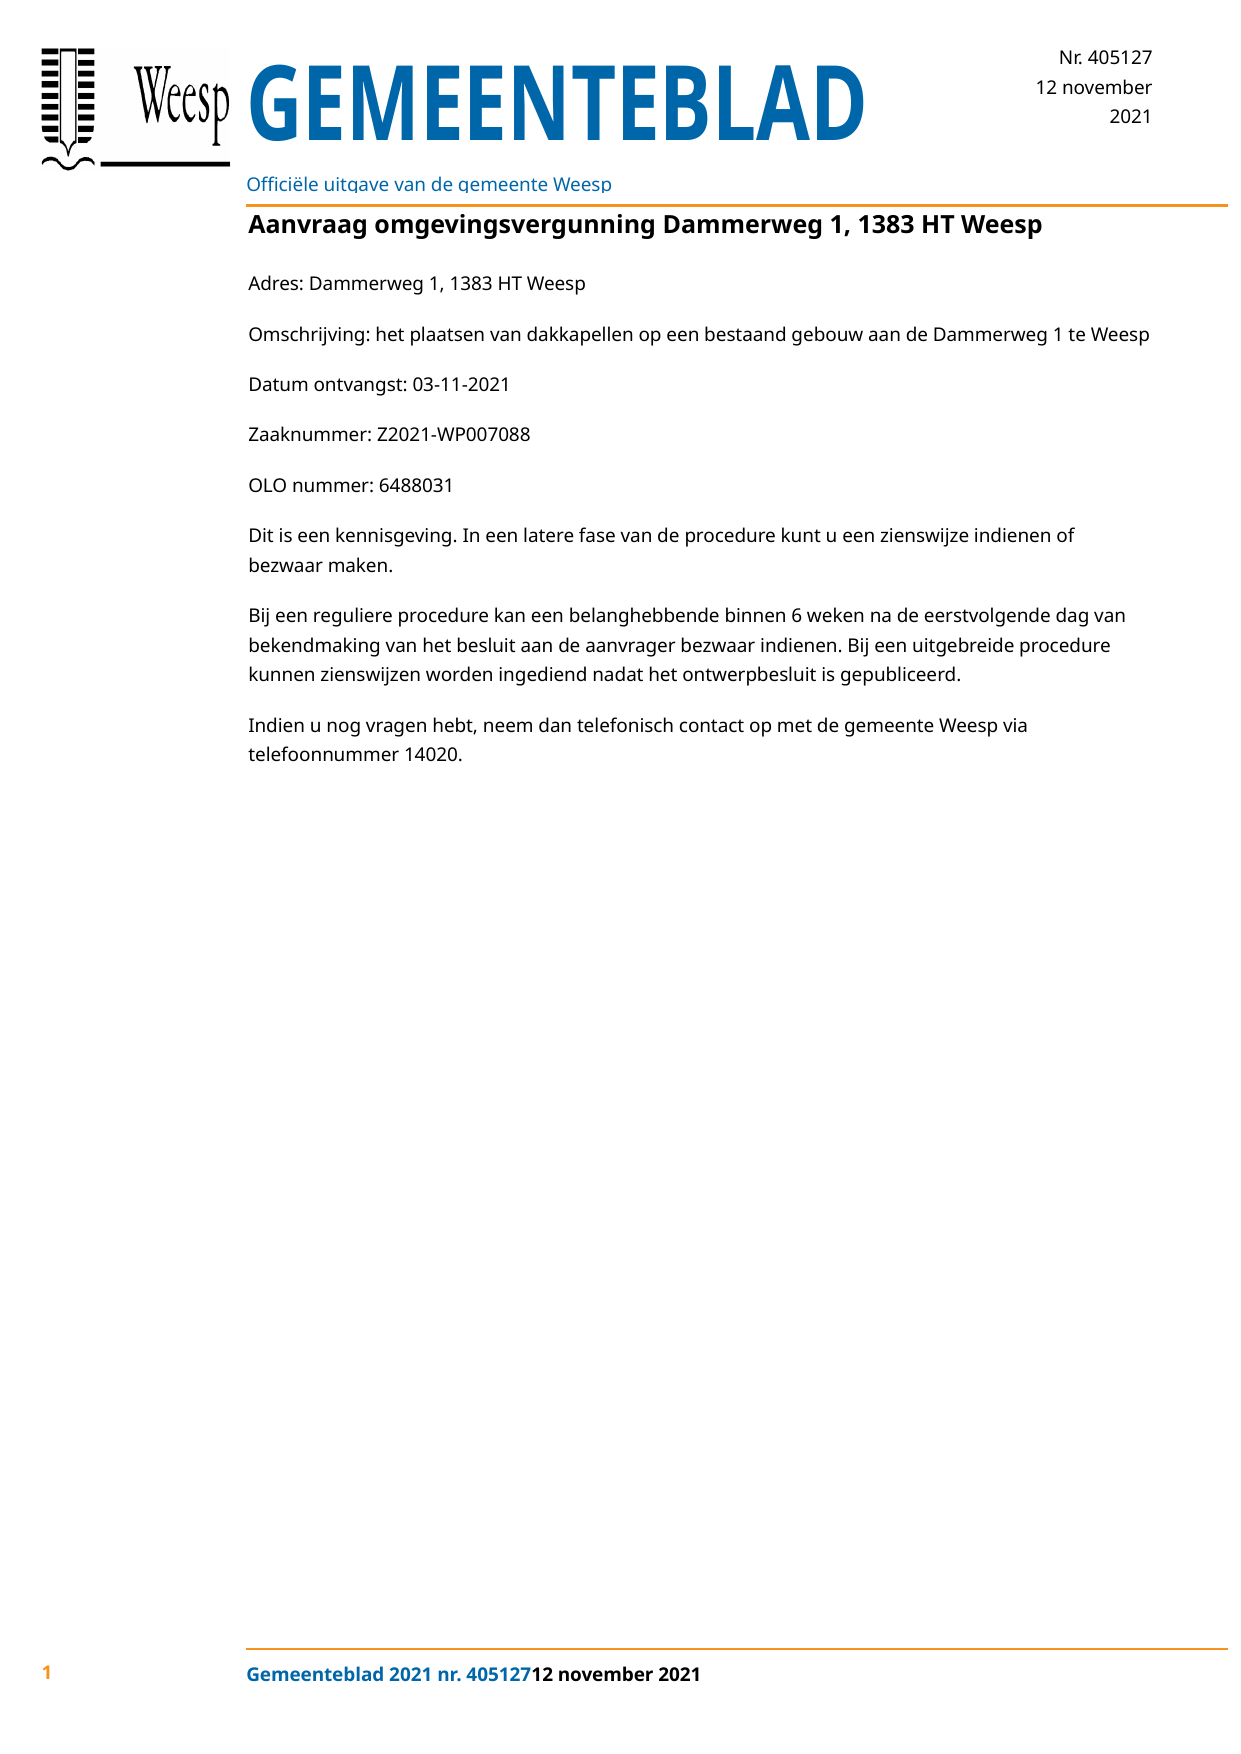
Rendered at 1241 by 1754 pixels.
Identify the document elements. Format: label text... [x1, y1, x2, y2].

text Adres: Dammerweg 1, 1383 HT Weesp [248, 270, 1152, 296]
text Zaaknummer: Z2021-WP007088 [248, 422, 1152, 447]
text Bij een reguliere procedure kan een belanghebbende binnen 6 weken na de eerstvolgende dag van bekendmaking van het besluit aan de aanvrager bezwaar indienen. Bij een uitgebreide procedure kunnen zienswijzen worden ingediend nadat het ontwerpbesluit is gepubliceerd. [248, 602, 1152, 687]
text Datum ontvangst: 03-11-2021 [248, 371, 1152, 397]
text Omschrijving: het plaatsen van dakkapellen op een bestaand gebouw aan de Dammerweg 1 te Weesp [248, 321, 1152, 346]
text Indien u nog vragen hebt, neem dan telefonisch contact op met de gemeente Weesp via telefoonnummer 14020. [248, 712, 1152, 767]
picture [41, 47, 231, 172]
text Dit is een kennisgeving. In een latere fase van de procedure kunt u een zienswijze indienen of bezwaar maken. [248, 522, 1152, 578]
text Aanvraag omgevingsvergunning Dammerweg 1, 1383 HT Weesp [248, 207, 1152, 241]
text OLO nummer: 6488031 [248, 472, 1152, 498]
